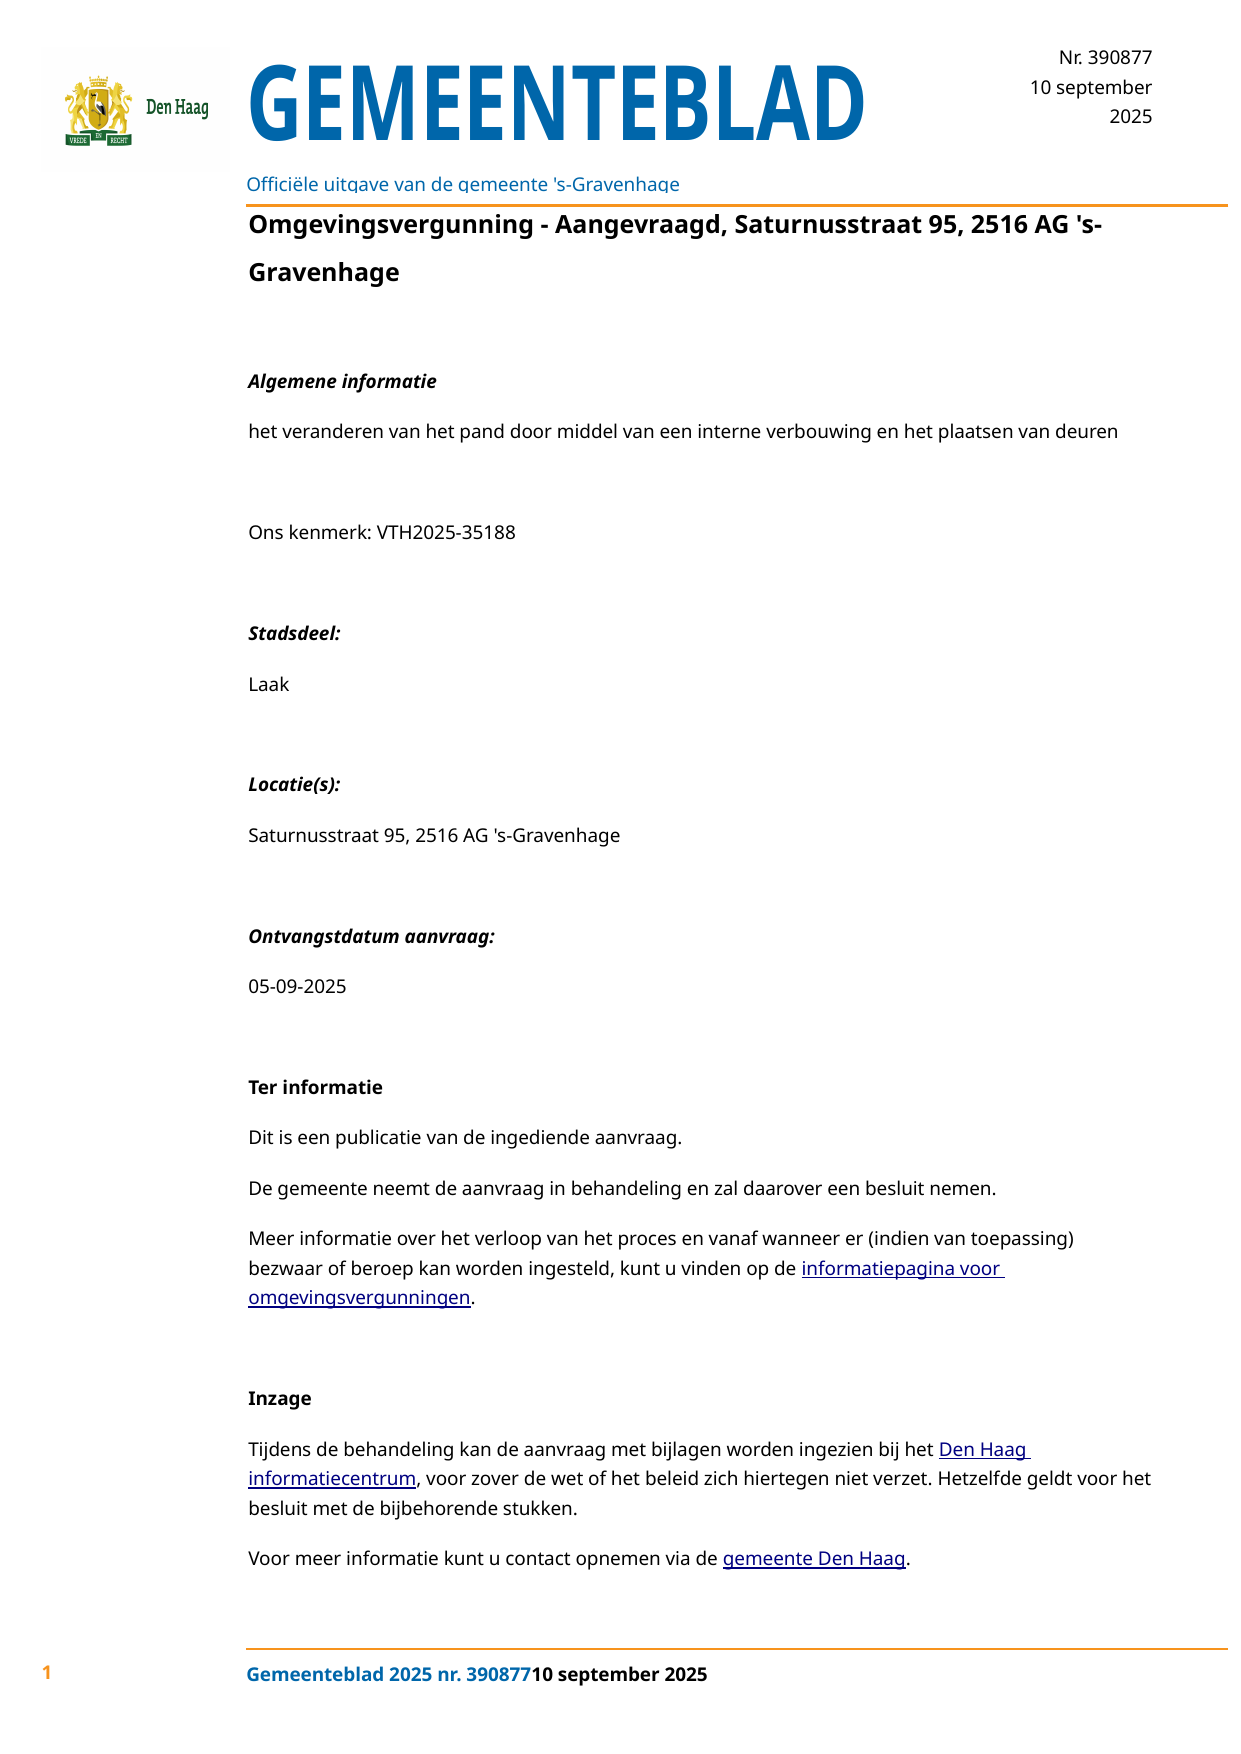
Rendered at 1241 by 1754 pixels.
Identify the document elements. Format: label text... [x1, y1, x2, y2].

text Dit is een publicatie van de ingediende aanvraag. [248, 1124, 1152, 1150]
text Saturnusstraat 95, 2516 AG 's-Gravenhage [248, 822, 1152, 848]
text Algemene informatie [248, 368, 1152, 394]
text Inzage [248, 1385, 1152, 1411]
text Stadsdeel: [248, 620, 1152, 646]
picture [41, 47, 231, 172]
text Tijdens de behandeling kan de aanvraag met bijlagen worden ingezien bij het Den Haag informatiecentrum, voor zover de wet of het beleid zich hiertegen niet verzet. Hetzelfde geldt voor het besluit met de bijbehorende stukken. [248, 1436, 1152, 1521]
text Voor meer informatie kunt u contact opnemen via de gemeente Den Haag. [248, 1545, 1152, 1571]
text Meer informatie over het verloop van het proces en vanaf wanneer er (indien van toepassing) bezwaar of beroep kan worden ingesteld, kunt u vinden op de informatiepagina voor omgevingsvergunningen. [248, 1225, 1152, 1310]
text 05-09-2025 [248, 973, 1152, 999]
text Locatie(s): [248, 772, 1152, 797]
text Ons kenmerk: VTH2025-35188 [248, 519, 1152, 545]
text Laak [248, 671, 1152, 697]
text Omgevingsvergunning - Aangevraagd, Saturnusstraat 95, 2516 AG 's-Gravenhage [248, 207, 1152, 288]
text De gemeente neemt de aanvraag in behandeling en zal daarover een besluit nemen. [248, 1175, 1152, 1201]
text Ontvangstdatum aanvraag: [248, 923, 1152, 949]
text het veranderen van het pand door middel van een interne verbouwing en het plaatsen van deuren [248, 419, 1152, 444]
text Ter informatie [248, 1074, 1152, 1100]
